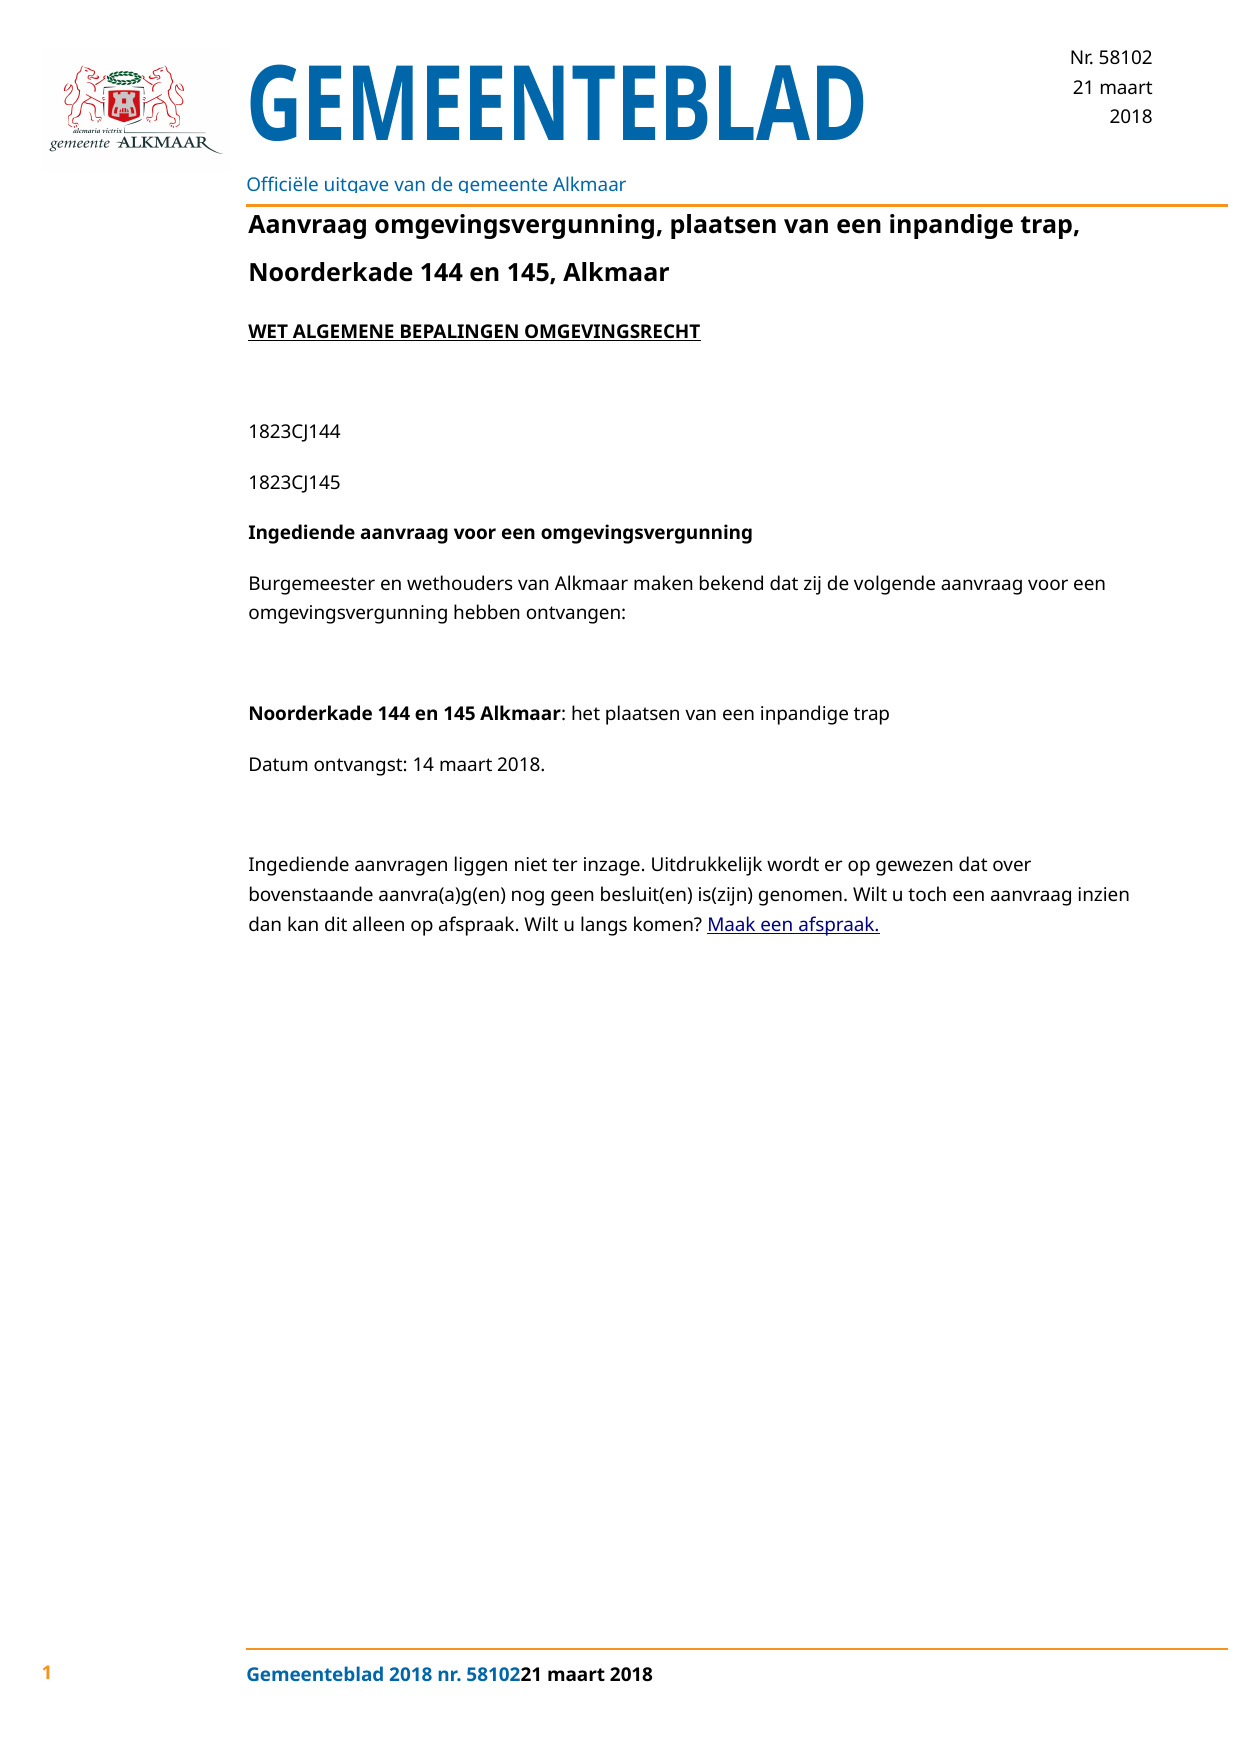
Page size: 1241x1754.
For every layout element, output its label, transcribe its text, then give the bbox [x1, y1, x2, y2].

text WET ALGEMENE BEPALINGEN OMGEVINGSRECHT [248, 318, 1152, 344]
text 1823CJ144 [248, 419, 1152, 444]
picture [41, 47, 231, 172]
text Burgemeester en wethouders van Alkmaar maken bekend dat zij de volgende aanvraag voor een omgevingsvergunning hebben ontvangen: [248, 570, 1152, 625]
text Datum ontvangst: 14 maart 2018. [248, 751, 1152, 777]
text Ingediende aanvragen liggen niet ter inzage. Uitdrukkelijk wordt er op gewezen dat over bovenstaande aanvra(a)g(en) nog geen besluit(en) is(zijn) genomen. Wilt u toch een aanvraag inzien dan kan dit alleen op afspraak. Wilt u langs komen? Maak een afspraak. [248, 852, 1152, 937]
text Noorderkade 144 en 145 Alkmaar: het plaatsen van een inpandige trap [248, 700, 1152, 726]
text Ingediende aanvraag voor een omgevingsvergunning [248, 519, 1152, 545]
text 1823CJ145 [248, 469, 1152, 495]
text Aanvraag omgevingsvergunning, plaatsen van een inpandige trap, Noorderkade 144 en 145, Alkmaar [248, 207, 1152, 288]
